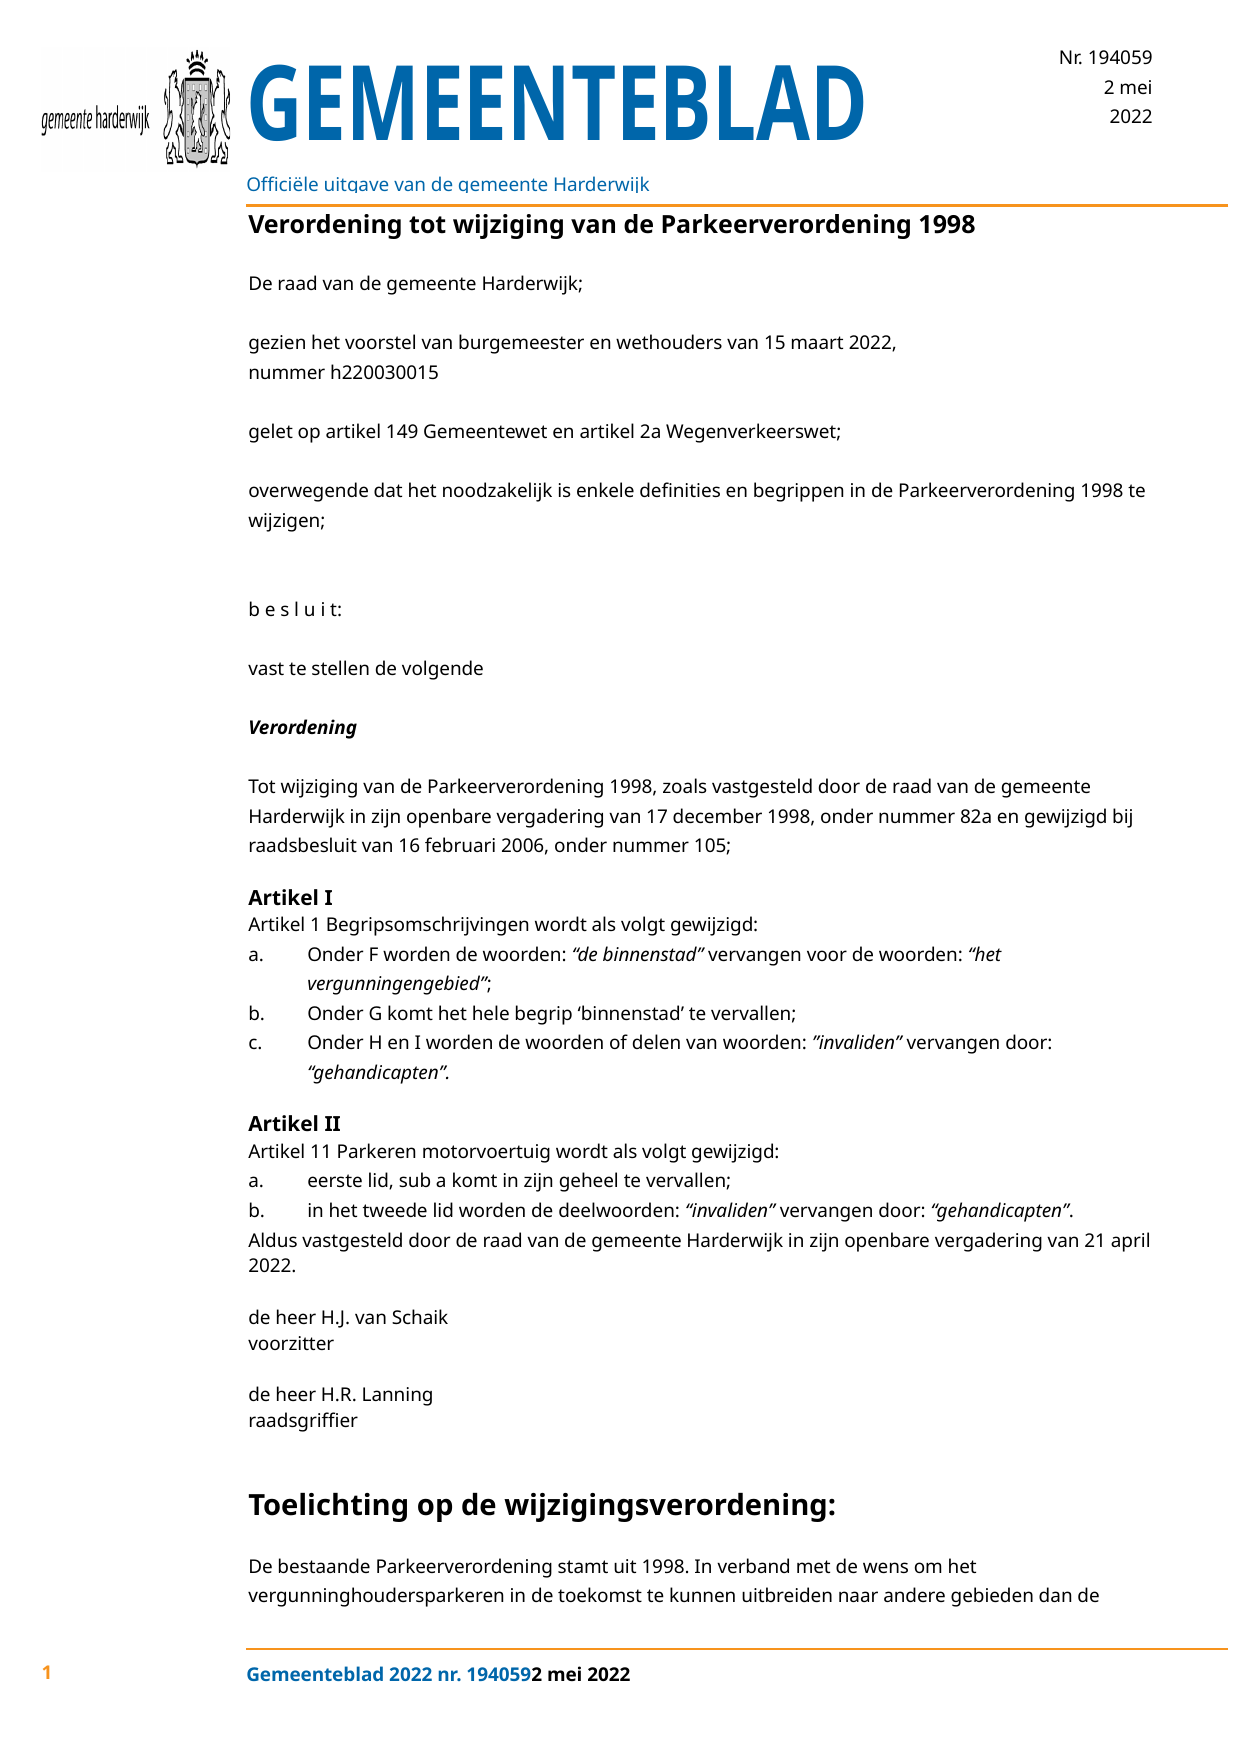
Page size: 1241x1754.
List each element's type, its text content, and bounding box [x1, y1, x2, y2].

text Toelichting op de wijzigingsverordening: [248, 1484, 1152, 1524]
text gelet op artikel 149 Gemeentewet en artikel 2a Wegenverkeerswet; [248, 418, 1152, 444]
list in het tweede lid worden de deelwoorden: “invaliden” vervangen door: “gehandicapten”. [248, 1197, 1152, 1223]
text Artikel 1 Begripsomschrijvingen wordt als volgt gewijzigd: [248, 911, 1152, 937]
text De bestaande Parkeerverordening stamt uit 1998. In verband met de wens om het vergunninghoudersparkeren in de toekomst te kunnen uitbreiden naar andere gebieden dan de [248, 1553, 1152, 1608]
text nummer h220030015 [248, 359, 1152, 385]
text voorzitter [248, 1330, 1152, 1355]
text b e s l u i t: [248, 596, 1152, 621]
list eerste lid, sub a komt in zijn geheel te vervallen; [248, 1168, 1152, 1193]
text Tot wijziging van de Parkeerverordening 1998, zoals vastgesteld door de raad van de gemeente Harderwijk in zijn openbare vergadering van 17 december 1998, onder nummer 82a en gewijzigd bij raadsbesluit van 16 februari 2006, onder nummer 105; [248, 773, 1152, 858]
text vast te stellen de volgende [248, 655, 1152, 681]
text Artikel I [248, 883, 1152, 911]
text De raad van de gemeente Harderwijk; [248, 270, 1152, 296]
text Artikel 11 Parkeren motorvoertuig wordt als volgt gewijzigd: [248, 1138, 1152, 1164]
text Artikel II [248, 1109, 1152, 1138]
text raadsgriffier [248, 1407, 1152, 1433]
text gezien het voorstel van burgemeester en wethouders van 15 maart 2022, [248, 329, 1152, 355]
text de heer H.R. Lanning [248, 1381, 1152, 1407]
list Onder H en I worden de woorden of delen van woorden: ”invaliden” vervangen door: “gehandicapten”. [248, 1029, 1152, 1085]
text de heer H.J. van Schaik [248, 1304, 1152, 1330]
list Onder F worden de woorden: “de binnenstad” vervangen voor de woorden: “het vergunningengebied”; [248, 941, 1152, 996]
picture [41, 47, 231, 172]
text Verordening [248, 714, 1152, 740]
list Onder G komt het hele begrip ‘binnenstad’ te vervallen; [248, 1000, 1152, 1026]
text Verordening tot wijziging van de Parkeerverordening 1998 [248, 207, 1152, 241]
text overwegende dat het noodzakelijk is enkele definities en begrippen in de Parkeerverordening 1998 te wijzigen; [248, 477, 1152, 533]
text Aldus vastgesteld door de raad van de gemeente Harderwijk in zijn openbare vergadering van 21 april 2022. [248, 1227, 1152, 1278]
